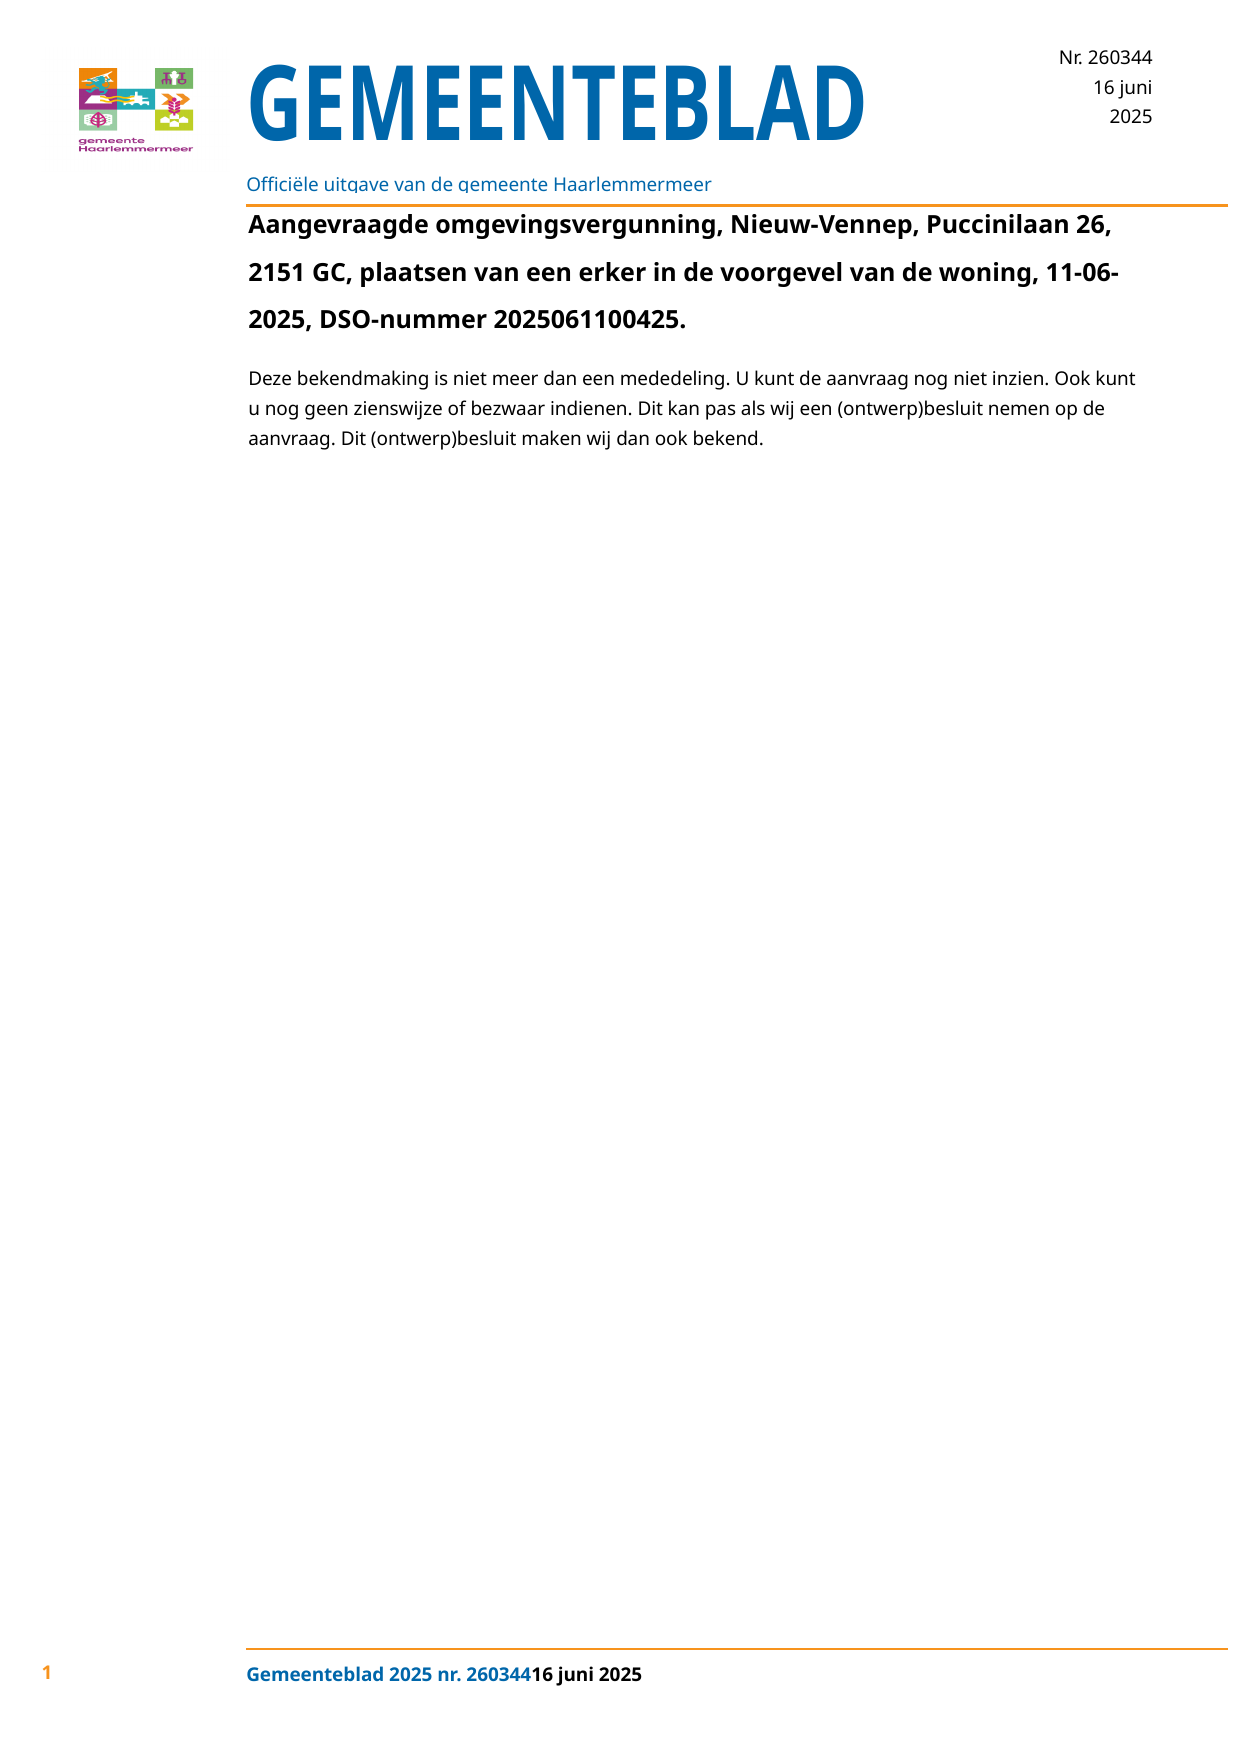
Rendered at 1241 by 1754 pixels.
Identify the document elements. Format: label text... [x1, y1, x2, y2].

text Deze bekendmaking is niet meer dan een mededeling. U kunt de aanvraag nog niet inzien. Ook kunt u nog geen zienswijze of bezwaar indienen. Dit kan pas als wij een (ontwerp)besluit nemen op de aanvraag. Dit (ontwerp)besluit maken wij dan ook bekend. [248, 366, 1152, 450]
picture [41, 47, 231, 172]
text Aangevraagde omgevingsvergunning, Nieuw-Vennep, Puccinilaan 26, 2151 GC, plaatsen van een erker in de voorgevel van de woning, 11-06-2025, DSO-nummer 2025061100425. [248, 207, 1152, 336]
